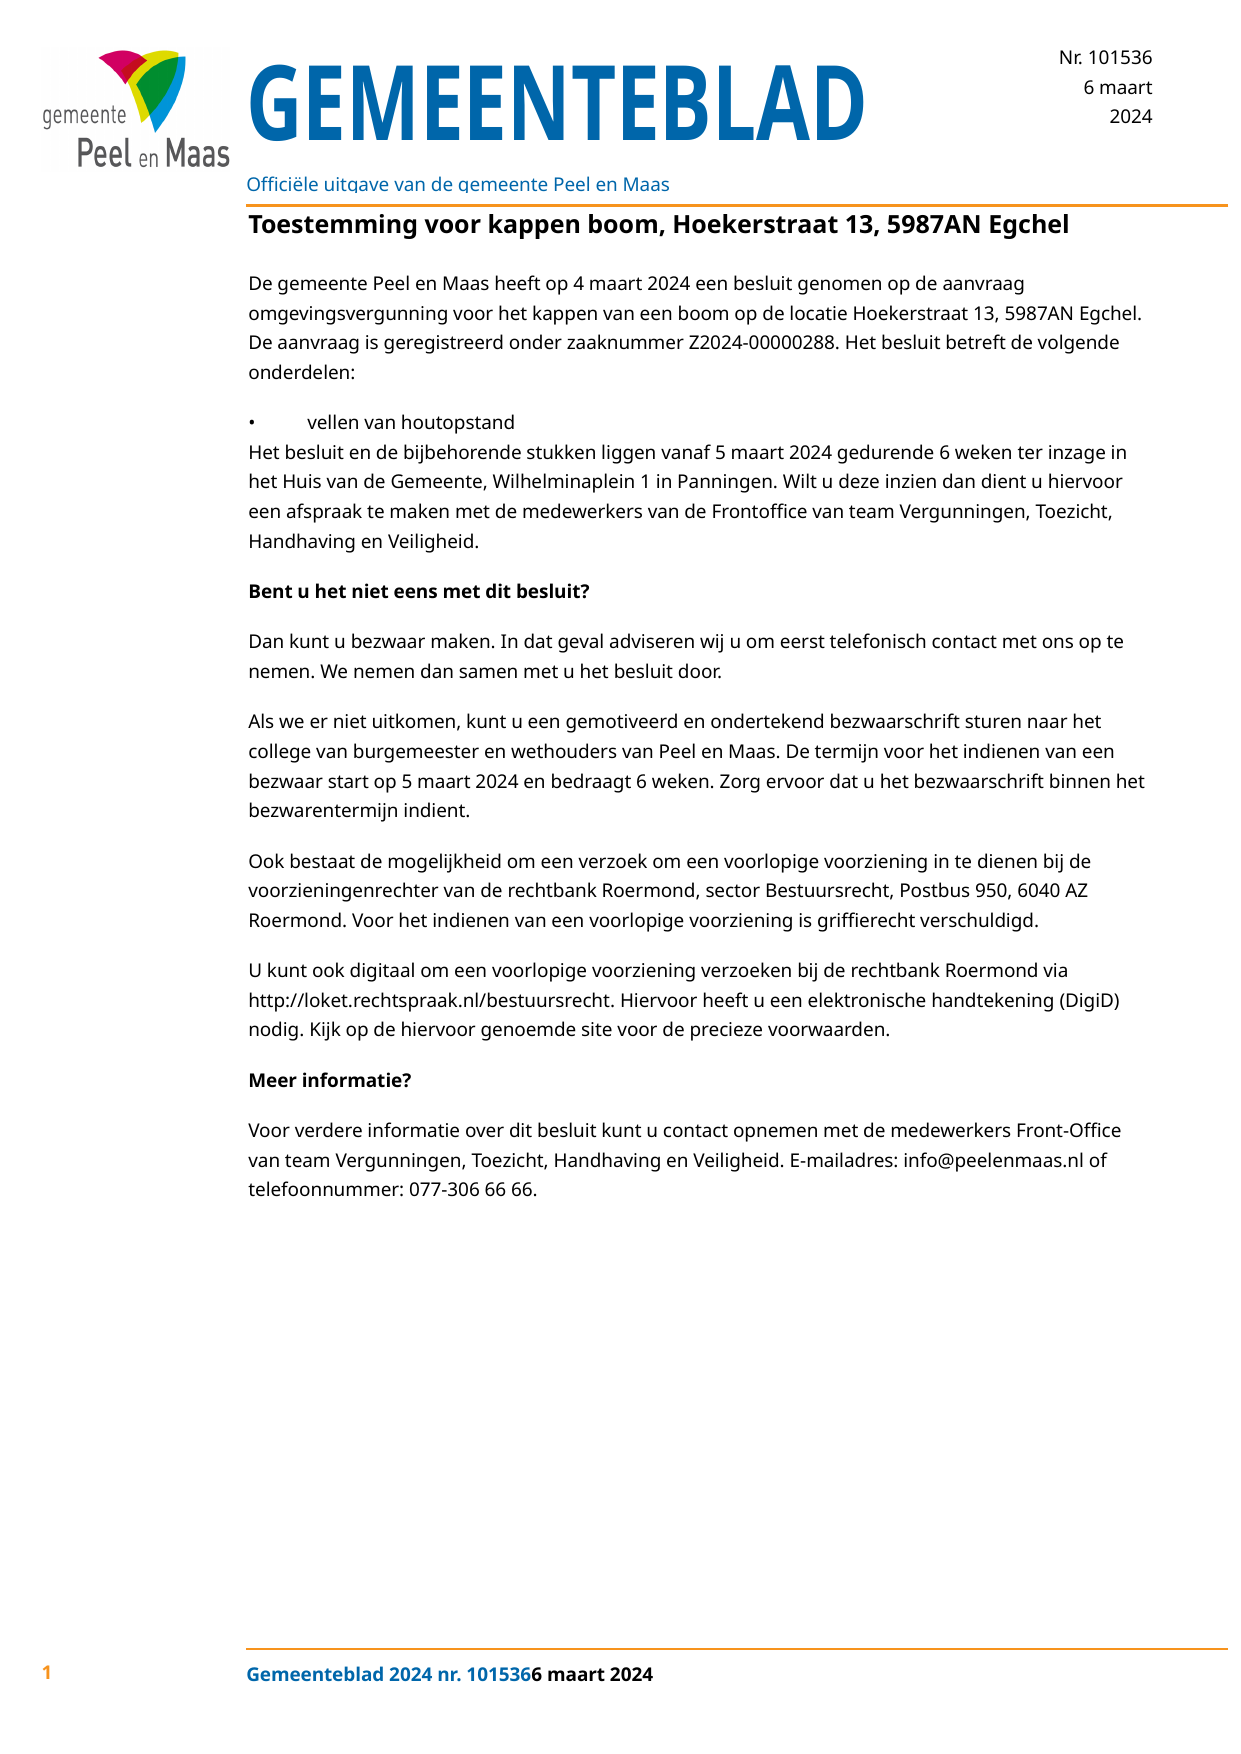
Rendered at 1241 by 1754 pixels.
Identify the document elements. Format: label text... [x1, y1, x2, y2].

text U kunt ook digitaal om een voorlopige voorziening verzoeken bij de rechtbank Roermond via http://loket.rechtspraak.nl/bestuursrecht. Hiervoor heeft u een elektronische handtekening (DigiD) nodig. Kijk op de hiervoor genoemde site voor de precieze voorwaarden. [248, 957, 1152, 1042]
text De gemeente Peel en Maas heeft op 4 maart 2024 een besluit genomen op de aanvraag omgevingsvergunning voor het kappen van een boom op de locatie Hoekerstraat 13, 5987AN Egchel. De aanvraag is geregistreerd onder zaaknummer Z2024-00000288. Het besluit betreft de volgende onderdelen: [248, 270, 1152, 385]
text Ook bestaat de mogelijkheid om een verzoek om een voorlopige voorziening in te dienen bij de voorzieningenrechter van de rechtbank Roermond, sector Bestuursrecht, Postbus 950, 6040 AZ Roermond. Voor het indienen van een voorlopige voorziening is griffierecht verschuldigd. [248, 848, 1152, 933]
text Voor verdere informatie over dit besluit kunt u contact opnemen met de medewerkers Front-Office van team Vergunningen, Toezicht, Handhaving en Veiligheid. E-mailadres: info@peelenmaas.nl of telefoonnummer: 077-306 66 66. [248, 1117, 1152, 1202]
picture [41, 47, 231, 172]
text Toestemming voor kappen boom, Hoekerstraat 13, 5987AN Egchel [248, 207, 1152, 241]
text Als we er niet uitkomen, kunt u een gemotiveerd en ondertekend bezwaarschrift sturen naar het college van burgemeester en wethouders van Peel en Maas. De termijn voor het indienen van een bezwaar start op 5 maart 2024 en bedraagt 6 weken. Zorg ervoor dat u het bezwaarschrift binnen het bezwarentermijn indient. [248, 709, 1152, 823]
text Bent u het niet eens met dit besluit? [248, 578, 1152, 604]
text Meer informatie? [248, 1067, 1152, 1093]
text Dan kunt u bezwaar maken. In dat geval adviseren wij u om eerst telefonisch contact met ons op te nemen. We nemen dan samen met u het besluit door. [248, 629, 1152, 684]
text Het besluit en de bijbehorende stukken liggen vanaf 5 maart 2024 gedurende 6 weken ter inzage in het Huis van de Gemeente, Wilhelminaplein 1 in Panningen. Wilt u deze inzien dan dient u hiervoor een afspraak te maken met de medewerkers van de Frontoffice van team Vergunningen, Toezicht, Handhaving en Veiligheid. [248, 439, 1152, 553]
list vellen van houtopstand [248, 409, 1152, 435]
